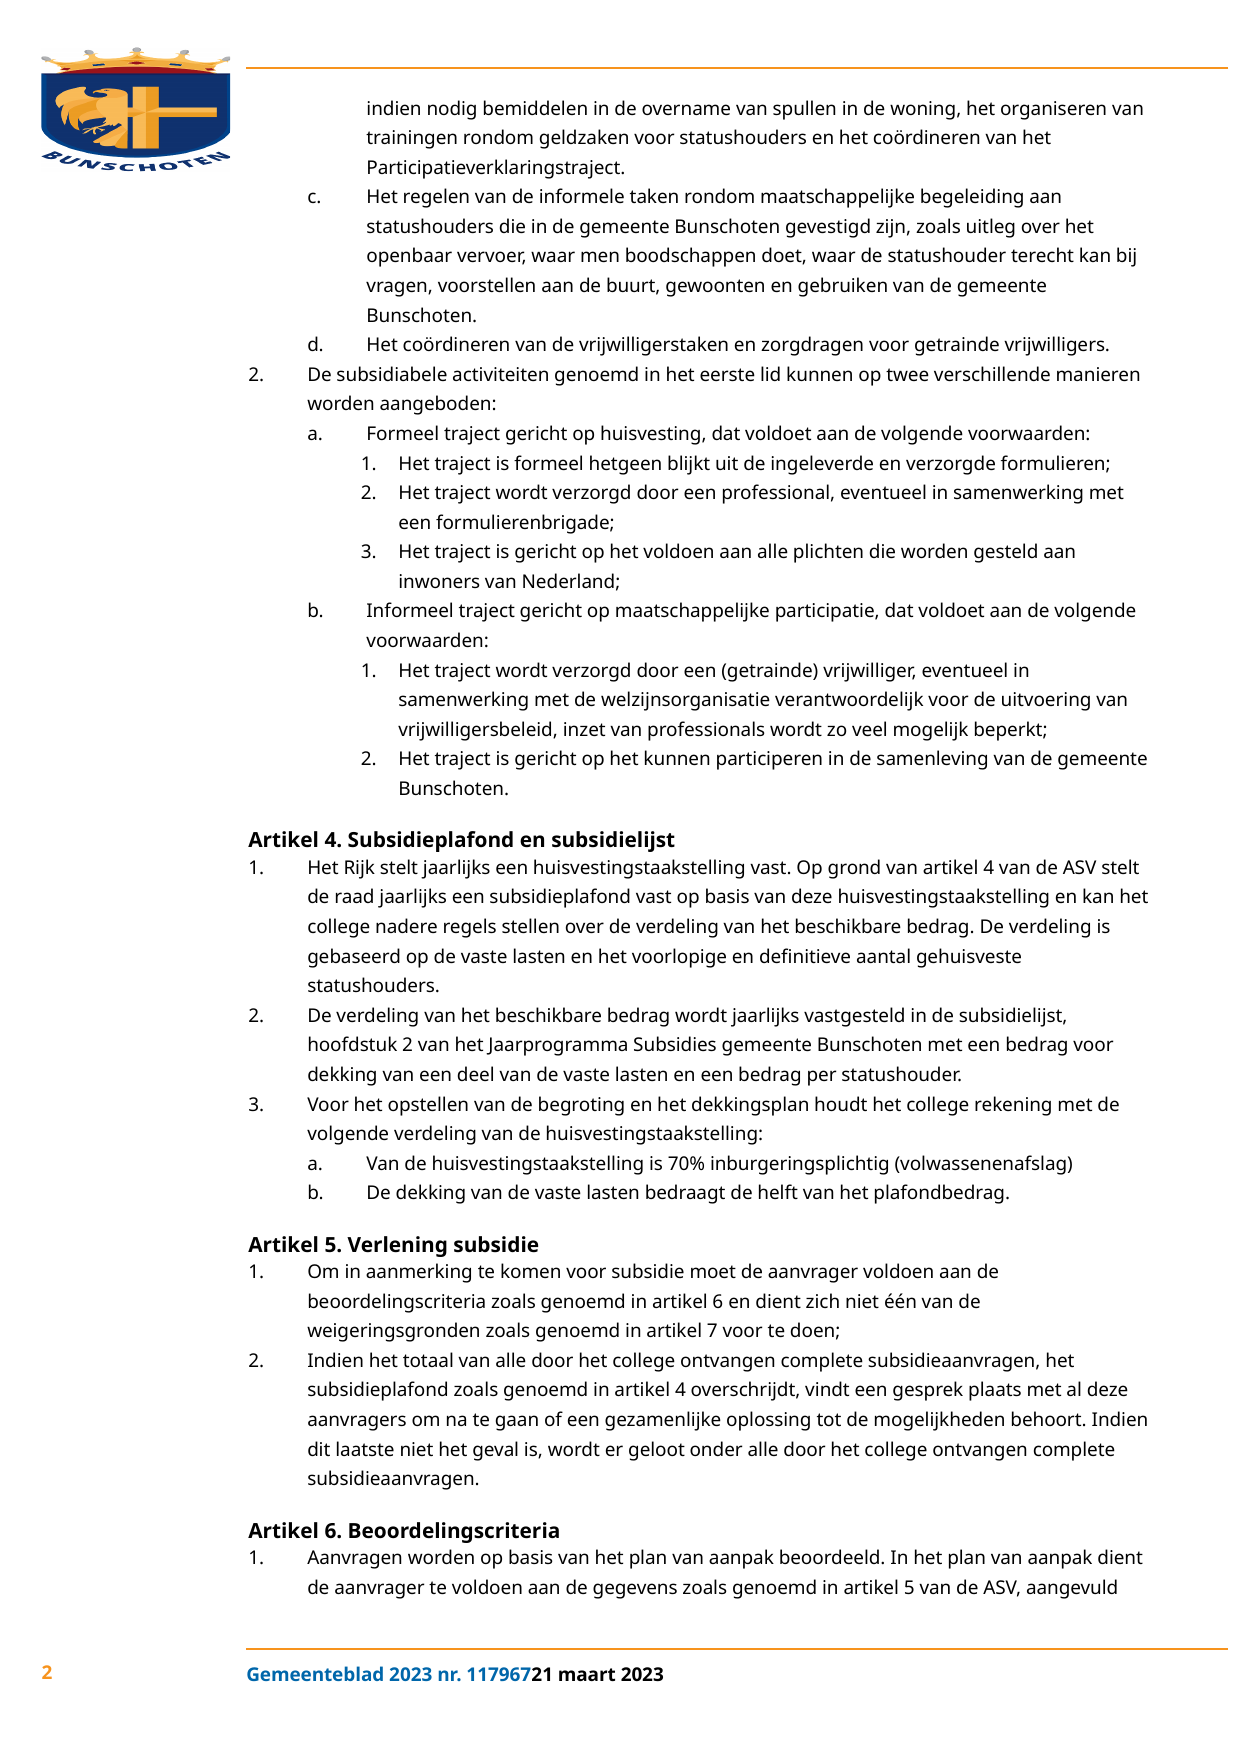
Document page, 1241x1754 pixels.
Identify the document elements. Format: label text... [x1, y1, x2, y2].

text Artikel 5. Verlening subsidie [248, 1230, 1152, 1258]
list Het coördineren van de vrijwilligerstaken en zorgdragen voor getrainde vrijwilligers. [307, 331, 1152, 357]
list indien nodig bemiddelen in de overname van spullen in de woning, het organiseren van trainingen rondom geldzaken voor statushouders en het coördineren van het Participatieverklaringstraject. [307, 95, 1152, 180]
text Artikel 6. Beoordelingscriteria [248, 1516, 1152, 1544]
list De dekking van de vaste lasten bedraagt de helft van het plafondbedrag. [307, 1179, 1152, 1205]
list Van de huisvestingstaakstelling is 70% inburgeringsplichtig (volwassenenafslag) [307, 1150, 1152, 1176]
list Om in aanmerking te komen voor subsidie moet de aanvrager voldoen aan de beoordelingscriteria zoals genoemd in artikel 6 en dient zich niet één van de weigeringsgronden zoals genoemd in artikel 7 voor te doen; [248, 1258, 1152, 1343]
list Het Rijk stelt jaarlijks een huisvestingstaakstelling vast. Op grond van artikel 4 van de ASV stelt de raad jaarlijks een subsidieplafond vast op basis van deze huisvestingstaakstelling en kan het college nadere regels stellen over de verdeling van het beschikbare bedrag. De verdeling is gebaseerd op de vaste lasten en het voorlopige en definitieve aantal gehuisveste statushouders. [248, 854, 1152, 998]
list Het regelen van de informele taken rondom maatschappelijke begeleiding aan statushouders die in de gemeente Bunschoten gevestigd zijn, zoals uitleg over het openbaar vervoer, waar men boodschappen doet, waar de statushouder terecht kan bij vragen, voorstellen aan de buurt, gewoonten en gebruiken van de gemeente Bunschoten. [307, 183, 1152, 328]
list De verdeling van het beschikbare bedrag wordt jaarlijks vastgesteld in de subsidielijst, hoofdstuk 2 van het Jaarprogramma Subsidies gemeente Bunschoten met een bedrag voor dekking van een deel van de vaste lasten en een bedrag per statushouder. [248, 1002, 1152, 1087]
list Het traject is formeel hetgeen blijkt uit de ingeleverde en verzorgde formulieren; [361, 450, 1152, 476]
list Informeel traject gericht op maatschappelijke participatie, dat voldoet aan de volgende voorwaarden: [307, 598, 1152, 653]
list Het traject is gericht op het kunnen participeren in de samenleving van de gemeente Bunschoten. [361, 746, 1152, 801]
list Aanvragen worden op basis van het plan van aanpak beoordeeld. In het plan van aanpak dient de aanvrager te voldoen aan de gegevens zoals genoemd in artikel 5 van de ASV, aangevuld [248, 1544, 1152, 1599]
list Het traject wordt verzorgd door een (getrainde) vrijwilliger, eventueel in samenwerking met de welzijnsorganisatie verantwoordelijk voor de uitvoering van vrijwilligersbeleid, inzet van professionals wordt zo veel mogelijk beperkt; [361, 657, 1152, 742]
list Het traject is gericht op het voldoen aan alle plichten die worden gesteld aan inwoners van Nederland; [361, 538, 1152, 594]
list Voor het opstellen van de begroting en het dekkingsplan houdt het college rekening met de volgende verdeling van de huisvestingstaakstelling: [248, 1091, 1152, 1146]
list Het traject wordt verzorgd door een professional, eventueel in samenwerking met een formulierenbrigade; [361, 479, 1152, 535]
list De subsidiabele activiteiten genoemd in het eerste lid kunnen op twee verschillende manieren worden aangeboden: [248, 361, 1152, 416]
text Artikel 4. Subsidieplafond en subsidielijst [248, 826, 1152, 854]
picture [41, 47, 231, 172]
list Indien het totaal van alle door het college ontvangen complete subsidieaanvragen, het subsidieplafond zoals genoemd in artikel 4 overschrijdt, vindt een gesprek plaats met al deze aanvragers om na te gaan of een gezamenlijke oplossing tot de mogelijkheden behoort. Indien dit laatste niet het geval is, wordt er geloot onder alle door het college ontvangen complete subsidieaanvragen. [248, 1347, 1152, 1491]
list Formeel traject gericht op huisvesting, dat voldoet aan de volgende voorwaarden: [307, 420, 1152, 446]
